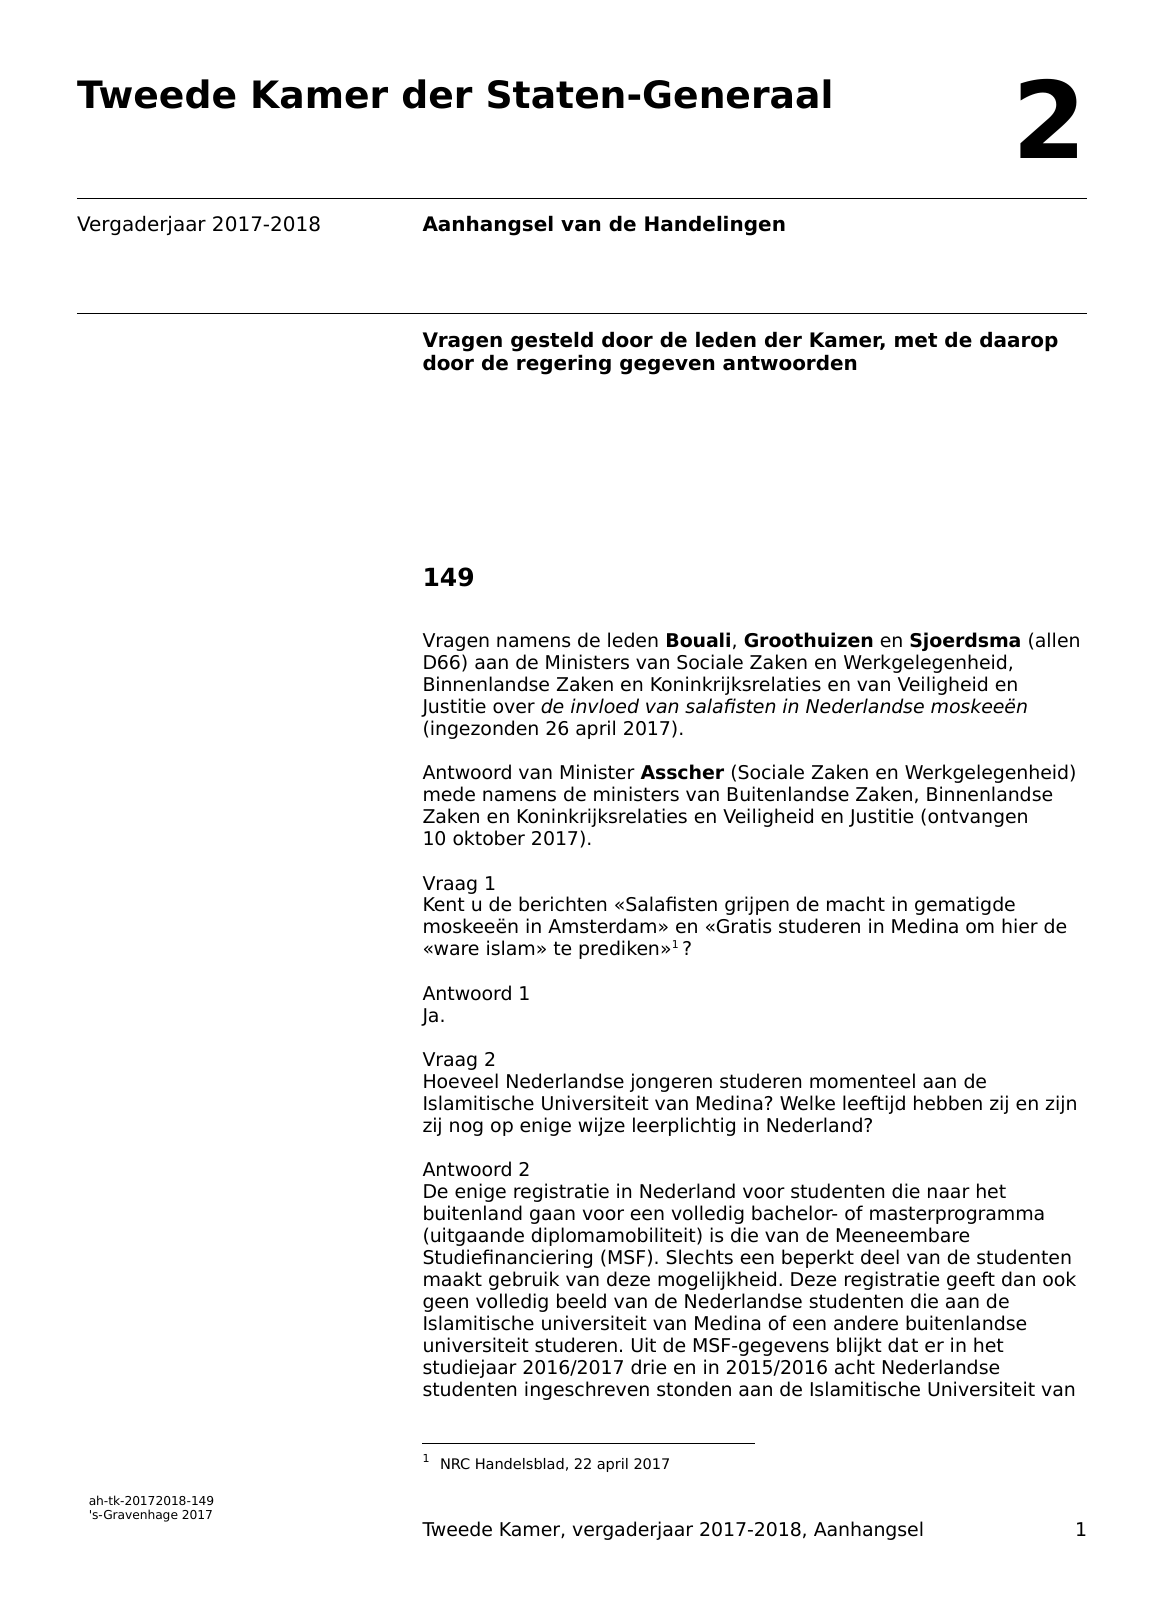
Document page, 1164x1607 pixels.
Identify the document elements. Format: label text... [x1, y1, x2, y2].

text Kent u de berichten «Salafisten grijpen de macht in gematigde moskeeën in Amsterdam» en «Gratis studeren in Medina om hier de «ware islam» te prediken»? [422, 894, 1087, 960]
text 149 [422, 563, 1087, 592]
text Vraag 1 [422, 872, 1087, 894]
text ah-tk-20172018-149 [88, 1494, 323, 1508]
table_cell Vragen gesteld door de leden der Kamer, met de daarop door de regering gegeven antwoorden [422, 314, 1087, 375]
text NRC Handelsblad, 22 april 2017 [422, 1452, 1087, 1474]
text Hoeveel Nederlandse jongeren studeren momenteel aan de Islamitische Universiteit van Medina? Welke leeftijd hebben zij en zijn zij nog op enige wijze leerplichtig in Nederland? [422, 1071, 1087, 1137]
text De enige registratie in Nederland voor studenten die naar het buitenland gaan voor een volledig bachelor- of masterprogramma (uitgaande diplomamobiliteit) is die van de Meeneembare Studiefinanciering (MSF). Slechts een beperkt deel van de studenten maakt gebruik van deze mogelijkheid. Deze registratie geeft dan ook geen volledig beeld van de Nederlandse studenten die aan de Islamitische universiteit van Medina of een andere buitenlandse universiteit studeren. Uit de MSF-gegevens blijkt dat er in het studiejaar 2016/2017 drie en in 2015/2016 acht Nederlandse studenten ingeschreven stonden aan de Islamitische Universiteit van [422, 1181, 1087, 1401]
table_cell Aanhangsel van de Handelingen [422, 199, 1087, 313]
text Ja. [422, 1004, 1087, 1026]
table_cell Vergaderjaar 2017-2018 [77, 199, 422, 313]
text Antwoord van Minister Asscher (Sociale Zaken en Werkgelegenheid) mede namens de ministers van Buitenlandse Zaken, Binnenlandse Zaken en Koninkrijksrelaties en Veiligheid en Justitie (ontvangen 10 oktober 2017). [422, 762, 1087, 850]
table_header Tweede Kamer der Staten-Generaal [77, 59, 886, 198]
table_header 2 [886, 59, 1087, 198]
text Vragen namens de leden Bouali, Groothuizen en Sjoerdsma (allen D66) aan de Ministers van Sociale Zaken en Werkgelegenheid, Binnenlandse Zaken en Koninkrijksrelaties en van Veiligheid en Justitie over de invloed van salafisten in Nederlandse moskeeën (ingezonden 26 april 2017). [422, 630, 1087, 740]
table_cell [77, 314, 422, 375]
text Vraag 2 [422, 1049, 1087, 1071]
text Antwoord 2 [422, 1159, 1087, 1181]
text 's-Gravenhage 2017 [88, 1508, 323, 1522]
text Antwoord 1 [422, 982, 1087, 1004]
